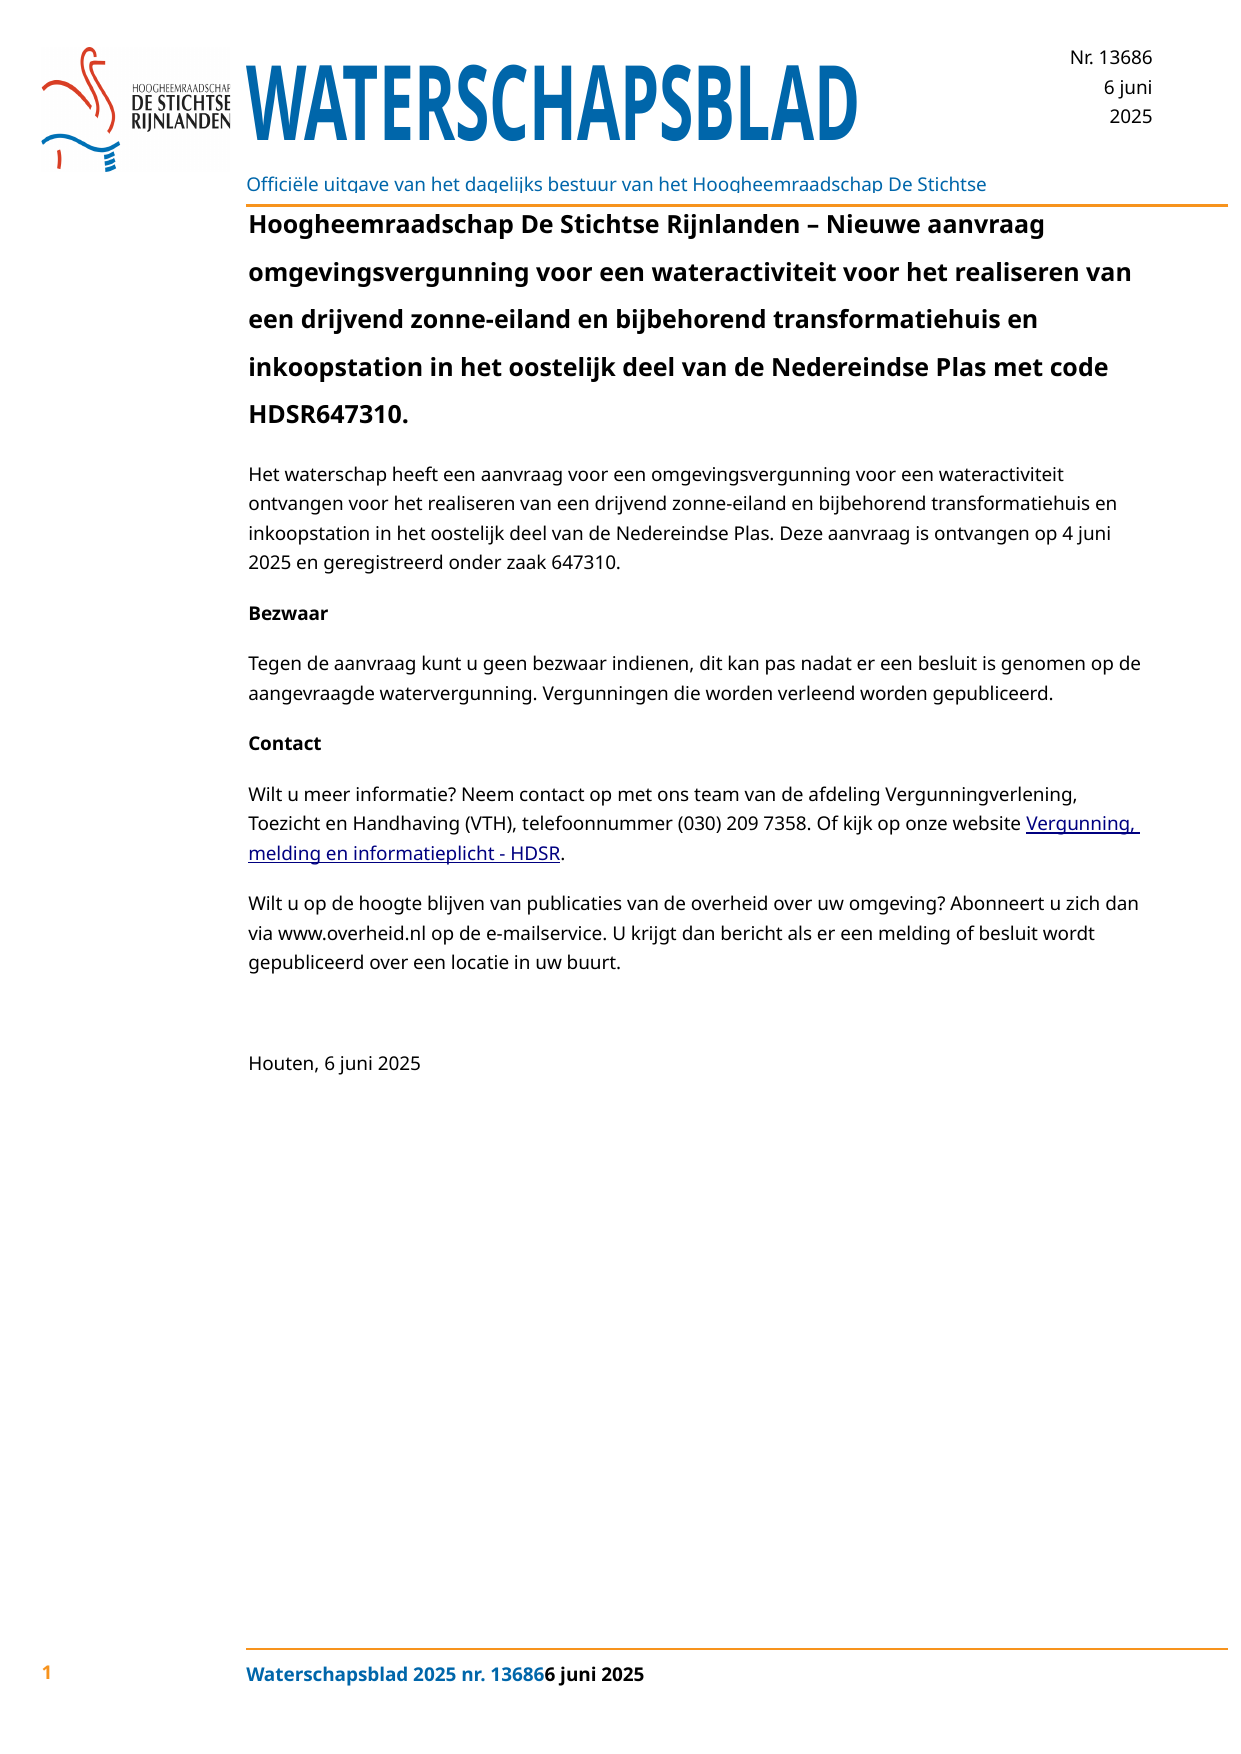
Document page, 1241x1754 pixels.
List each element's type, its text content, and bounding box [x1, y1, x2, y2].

text Wilt u op de hoogte blijven van publicaties van de overheid over uw omgeving? Abonneert u zich dan via www.overheid.nl op de e-mailservice. U krijgt dan bericht als er een melding of besluit wordt gepubliceerd over een locatie in uw buurt. [248, 890, 1152, 975]
text Tegen de aanvraag kunt u geen bezwaar indienen, dit kan pas nadat er een besluit is genomen op de aangevraagde watervergunning. Vergunningen die worden verleend worden gepubliceerd. [248, 650, 1152, 706]
text Houten, 6 juni 2025 [248, 1050, 1152, 1076]
text Contact [248, 730, 1152, 756]
text Wilt u meer informatie? Neem contact op met ons team van de afdeling Vergunningverlening, Toezicht en Handhaving (VTH), telefoonnummer (030) 209 7358. Of kijk op onze website Vergunning, melding en informatieplicht - HDSR. [248, 781, 1152, 866]
picture [41, 47, 231, 172]
text Het waterschap heeft een aanvraag voor een omgevingsvergunning voor een wateractiviteit ontvangen voor het realiseren van een drijvend zonne-eiland en bijbehorend transformatiehuis en inkoopstation in het oostelijk deel van de Nedereindse Plas. Deze aanvraag is ontvangen op 4 juni 2025 en geregistreerd onder zaak 647310. [248, 461, 1152, 575]
text Hoogheemraadschap De Stichtse Rijnlanden – Nieuwe aanvraag omgevingsvergunning voor een wateractiviteit voor het realiseren van een drijvend zonne-eiland en bijbehorend transformatiehuis en inkoopstation in het oostelijk deel van de Nedereindse Plas met code HDSR647310. [248, 207, 1152, 431]
text Bezwaar [248, 600, 1152, 626]
